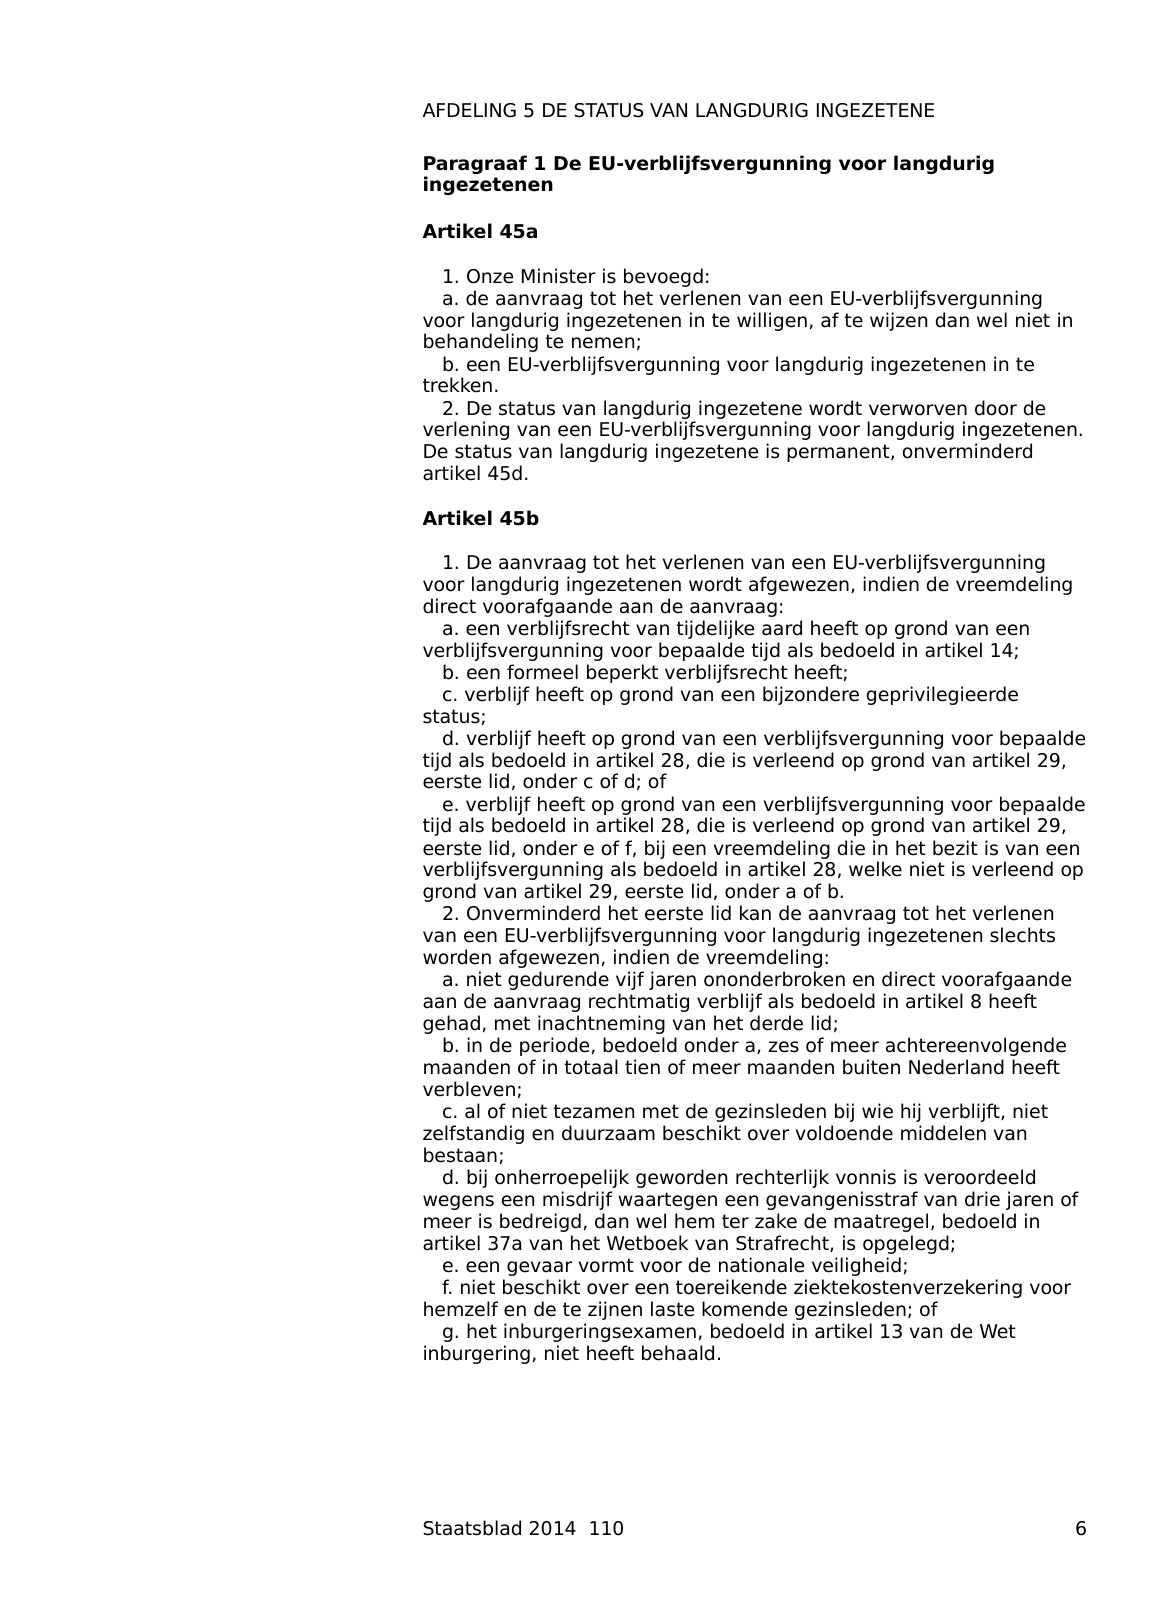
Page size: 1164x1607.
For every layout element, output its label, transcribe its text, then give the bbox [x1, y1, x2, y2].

text e. een gevaar vormt voor de nationale veiligheid; [422, 1255, 1087, 1277]
text c. verblijf heeft op grond van een bijzondere geprivilegieerde status; [422, 683, 1087, 727]
text 2. Onverminderd het eerste lid kan de aanvraag tot het verlenen van een EU-verblijfsvergunning voor langdurig ingezetenen slechts worden afgewezen, indien de vreemdeling: [422, 903, 1087, 969]
text e. verblijf heeft op grond van een verblijfsvergunning voor bepaalde tijd als bedoeld in artikel 28, die is verleend op grond van artikel 29, eerste lid, onder e of f, bij een vreemdeling die in het bezit is van een verblijfsvergunning als bedoeld in artikel 28, welke niet is verleend op grond van artikel 29, eerste lid, onder a of b. [422, 793, 1087, 903]
text c. al of niet tezamen met de gezinsleden bij wie hij verblijft, niet zelfstandig en duurzaam beschikt over voldoende middelen van bestaan; [422, 1101, 1087, 1167]
text a. de aanvraag tot het verlenen van een EU-verblijfsvergunning voor langdurig ingezetenen in te willigen, af te wijzen dan wel niet in behandeling te nemen; [422, 287, 1087, 353]
text f. niet beschikt over een toereikende ziektekostenverzekering voor hemzelf en de te zijnen laste komende gezinsleden; of [422, 1277, 1087, 1321]
subtitle AFDELING 5 DE STATUS VAN LANGDURIG INGEZETENE [422, 100, 1087, 122]
text 2. De status van langdurig ingezetene wordt verworven door de verlening van een EU-verblijfsvergunning voor langdurig ingezetenen. De status van langdurig ingezetene is permanent, onverminderd artikel 45d. [422, 397, 1087, 485]
text d. verblijf heeft op grond van een verblijfsvergunning voor bepaalde tijd als bedoeld in artikel 28, die is verleend op grond van artikel 29, eerste lid, onder c of d; of [422, 727, 1087, 793]
text 1. De aanvraag tot het verlenen van een EU-verblijfsvergunning voor langdurig ingezetenen wordt afgewezen, indien de vreemdeling direct voorafgaande aan de aanvraag: [422, 552, 1087, 618]
text d. bij onherroepelijk geworden rechterlijk vonnis is veroordeeld wegens een misdrijf waartegen een gevangenisstraf van drie jaren of meer is bedreigd, dan wel hem ter zake de maatregel, bedoeld in artikel 37a van het Wetboek van Strafrecht, is opgelegd; [422, 1167, 1087, 1255]
subtitle Artikel 45b [422, 507, 1087, 529]
text b. een formeel beperkt verblijfsrecht heeft; [422, 662, 1087, 683]
text a. een verblijfsrecht van tijdelijke aard heeft op grond van een verblijfsvergunning voor bepaalde tijd als bedoeld in artikel 14; [422, 618, 1087, 662]
subtitle Paragraaf 1 De EU-verblijfsvergunning voor langdurig ingezetenen [422, 152, 1087, 196]
text g. het inburgeringsexamen, bedoeld in artikel 13 van de Wet inburgering, niet heeft behaald. [422, 1321, 1087, 1365]
text b. in de periode, bedoeld onder a, zes of meer achtereenvolgende maanden of in totaal tien of meer maanden buiten Nederland heeft verbleven; [422, 1035, 1087, 1101]
text 1. Onze Minister is bevoegd: [422, 266, 1087, 287]
text a. niet gedurende vijf jaren ononderbroken en direct voorafgaande aan de aanvraag rechtmatig verblijf als bedoeld in artikel 8 heeft gehad, met inachtneming van het derde lid; [422, 969, 1087, 1035]
text b. een EU-verblijfsvergunning voor langdurig ingezetenen in te trekken. [422, 353, 1087, 397]
subtitle Artikel 45a [422, 221, 1087, 243]
